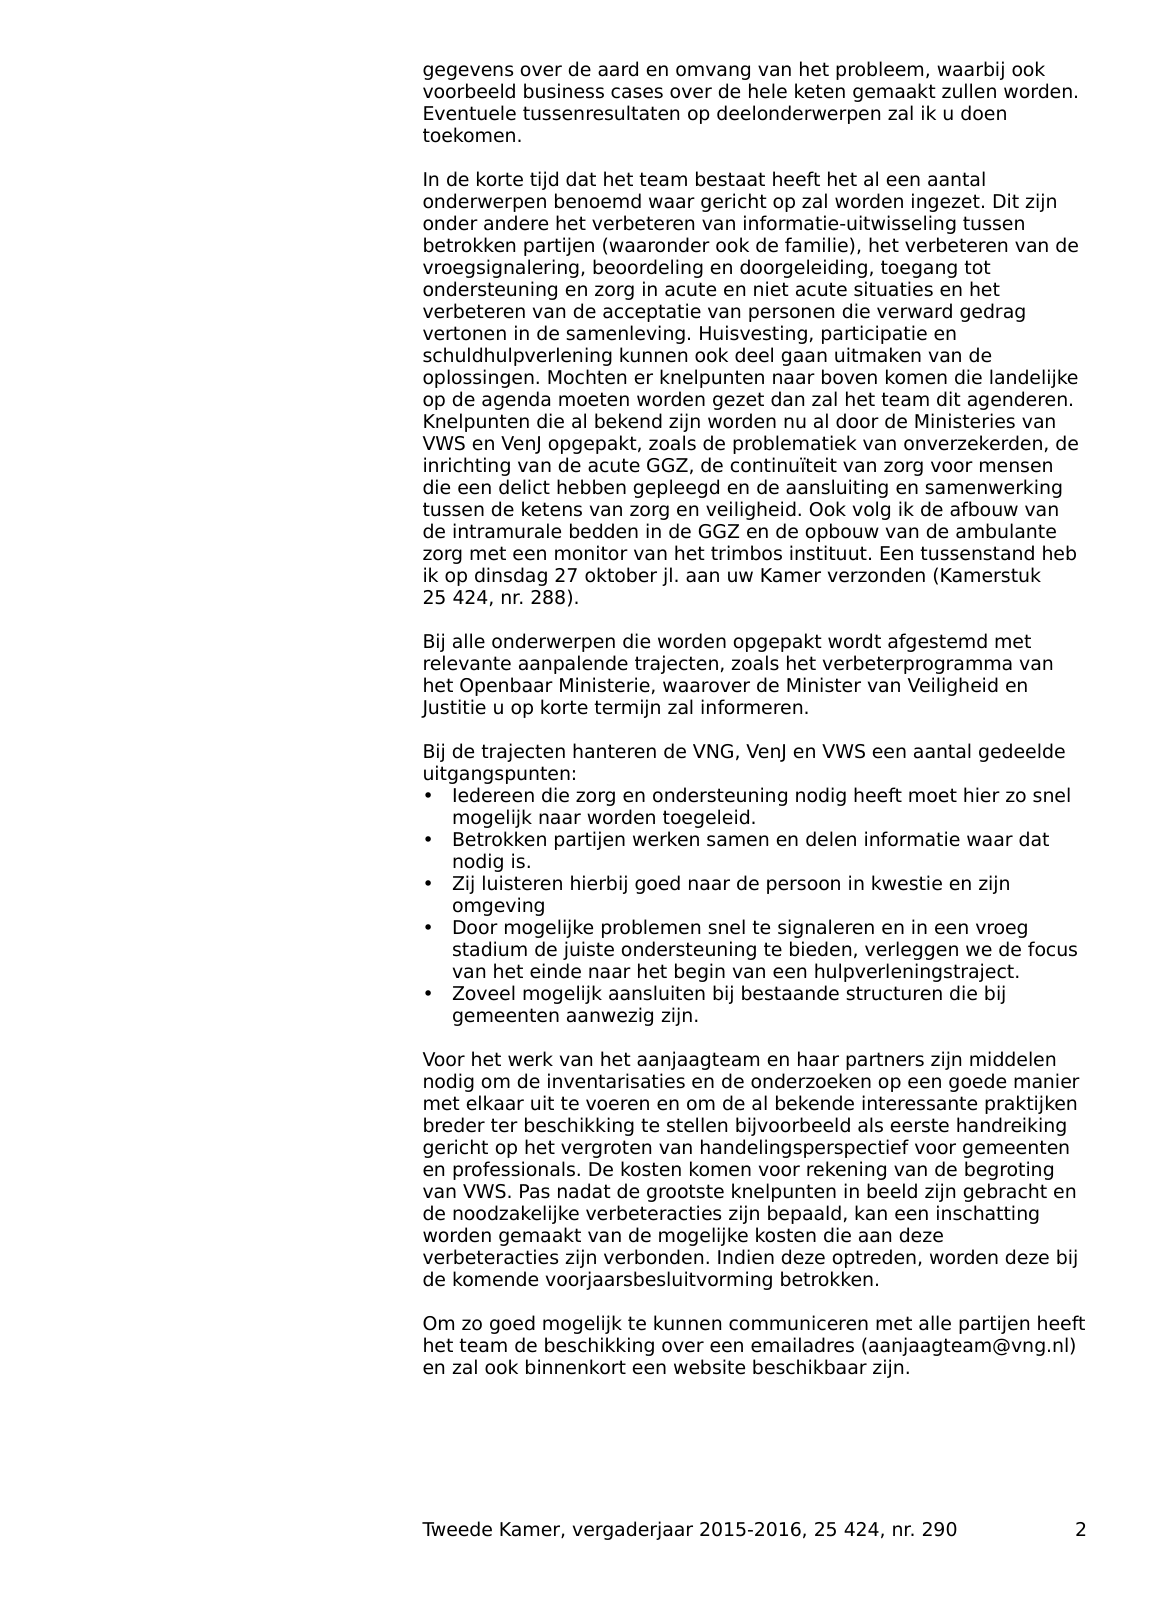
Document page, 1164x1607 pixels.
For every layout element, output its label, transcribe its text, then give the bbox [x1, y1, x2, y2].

text • Door mogelijke problemen snel te signaleren en in een vroeg stadium de juiste ondersteuning te bieden, verleggen we de focus van het einde naar het begin van een hulpverleningstraject. [422, 917, 1087, 983]
text • Iedereen die zorg en ondersteuning nodig heeft moet hier zo snel mogelijk naar worden toegeleid. [422, 785, 1087, 829]
text Bij de trajecten hanteren de VNG, VenJ en VWS een aantal gedeelde uitgangspunten: [422, 741, 1087, 785]
text • Zij luisteren hierbij goed naar de persoon in kwestie en zijn omgeving [422, 873, 1087, 917]
text Voor het werk van het aanjaagteam en haar partners zijn middelen nodig om de inventarisaties en de onderzoeken op een goede manier met elkaar uit te voeren en om de al bekende interessante praktijken breder ter beschikking te stellen bijvoorbeeld als eerste handreiking gericht op het vergroten van handelingsperspectief voor gemeenten en professionals. De kosten komen voor rekening van de begroting van VWS. Pas nadat de grootste knelpunten in beeld zijn gebracht en de noodzakelijke verbeteracties zijn bepaald, kan een inschatting worden gemaakt van de mogelijke kosten die aan deze verbeteracties zijn verbonden. Indien deze optreden, worden deze bij de komende voorjaarsbesluitvorming betrokken. [422, 1049, 1087, 1291]
text In de korte tijd dat het team bestaat heeft het al een aantal onderwerpen benoemd waar gericht op zal worden ingezet. Dit zijn onder andere het verbeteren van informatie-uitwisseling tussen betrokken partijen (waaronder ook de familie), het verbeteren van de vroegsignalering, beoordeling en doorgeleiding, toegang tot ondersteuning en zorg in acute en niet acute situaties en het verbeteren van de acceptatie van personen die verward gedrag vertonen in de samenleving. Huisvesting, participatie en schuldhulpverlening kunnen ook deel gaan uitmaken van de oplossingen. Mochten er knelpunten naar boven komen die landelijke op de agenda moeten worden gezet dan zal het team dit agenderen. Knelpunten die al bekend zijn worden nu al door de Ministeries van VWS en VenJ opgepakt, zoals de problematiek van onverzekerden, de inrichting van de acute GGZ, de continuïteit van zorg voor mensen die een delict hebben gepleegd en de aansluiting en samenwerking tussen de ketens van zorg en veiligheid. Ook volg ik de afbouw van de intramurale bedden in de GGZ en de opbouw van de ambulante zorg met een monitor van het trimbos instituut. Een tussenstand heb ik op dinsdag 27 oktober jl. aan uw Kamer verzonden (Kamerstuk 25 424, nr. 288). [422, 169, 1087, 609]
text • Betrokken partijen werken samen en delen informatie waar dat nodig is. [422, 829, 1087, 873]
text Om zo goed mogelijk te kunnen communiceren met alle partijen heeft het team de beschikking over een emailadres (aanjaagteam@vng.nl) en zal ook binnenkort een website beschikbaar zijn. [422, 1313, 1087, 1379]
text gegevens over de aard en omvang van het probleem, waarbij ook voorbeeld business cases over de hele keten gemaakt zullen worden. Eventuele tussenresultaten op deelonderwerpen zal ik u doen toekomen. [422, 59, 1087, 147]
text • Zoveel mogelijk aansluiten bij bestaande structuren die bij gemeenten aanwezig zijn. [422, 983, 1087, 1027]
text Bij alle onderwerpen die worden opgepakt wordt afgestemd met relevante aanpalende trajecten, zoals het verbeterprogramma van het Openbaar Ministerie, waarover de Minister van Veiligheid en Justitie u op korte termijn zal informeren. [422, 631, 1087, 719]
